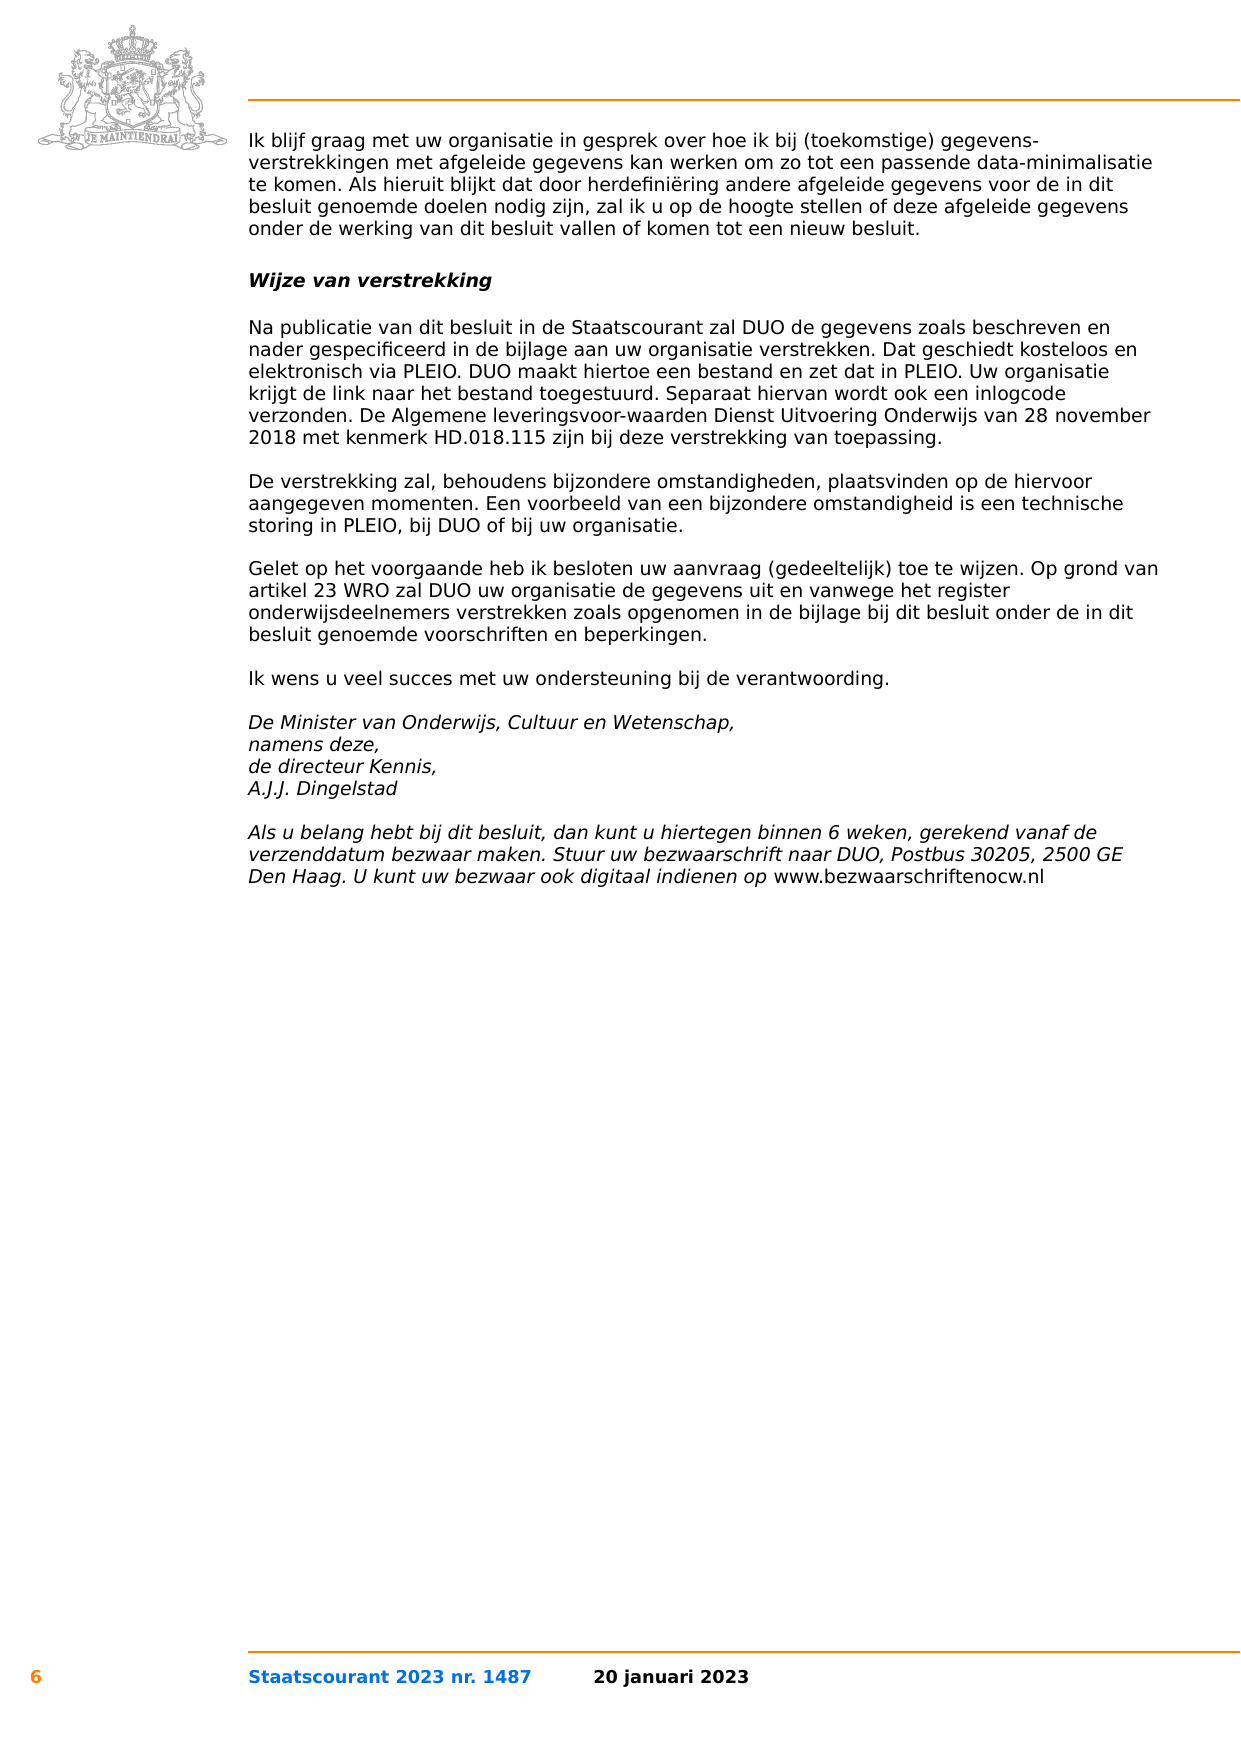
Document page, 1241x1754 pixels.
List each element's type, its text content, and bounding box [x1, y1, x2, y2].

text Na publicatie van dit besluit in de Staatscourant zal DUO de gegevens zoals beschreven en nader gespecificeerd in de bijlage aan uw organisatie verstrekken. Dat geschiedt kosteloos en elektronisch via PLEIO. DUO maakt hiertoe een bestand en zet dat in PLEIO. Uw organisatie krijgt de link naar het bestand toegestuurd. Separaat hiervan wordt ook een inlogcode verzonden. De Algemene leveringsvoor-waarden Dienst Uitvoering Onderwijs van 28 november 2018 met kenmerk HD.018.115 zijn bij deze verstrekking van toepassing. [248, 317, 1163, 449]
text De Minister van Onderwijs, Cultuur en Wetenschap, namens deze, de directeur Kennis, A.J.J. Dingelstad [248, 712, 1163, 800]
text Ik blijf graag met uw organisatie in gesprek over hoe ik bij (toekomstige) gegevens-verstrekkingen met afgeleide gegevens kan werken om zo tot een passende data-minimalisatie te komen. Als hieruit blijkt dat door herdefiniëring andere afgeleide gegevens voor de in dit besluit genoemde doelen nodig zijn, zal ik u op de hoogte stellen of deze afgeleide gegevens onder de werking van dit besluit vallen of komen tot een nieuw besluit. [248, 130, 1163, 240]
picture [38, 25, 227, 150]
text Gelet op het voorgaande heb ik besloten uw aanvraag (gedeeltelijk) toe te wijzen. Op grond van artikel 23 WRO zal DUO uw organisatie de gegevens uit en vanwege het register onderwijsdeelnemers verstrekken zoals opgenomen in de bijlage bij dit besluit onder de in dit besluit genoemde voorschriften en beperkingen. [248, 558, 1163, 646]
subtitle Wijze van verstrekking [248, 270, 1163, 292]
text De verstrekking zal, behoudens bijzondere omstandigheden, plaatsvinden op de hiervoor aangegeven momenten. Een voorbeeld van een bijzondere omstandigheid is een technische storing in PLEIO, bij DUO of bij uw organisatie. [248, 471, 1163, 536]
text Als u belang hebt bij dit besluit, dan kunt u hiertegen binnen 6 weken, gerekend vanaf de verzenddatum bezwaar maken. Stuur uw bezwaarschrift naar DUO, Postbus 30205, 2500 GE Den Haag. U kunt uw bezwaar ook digitaal indienen op www.bezwaarschriftenocw.nl [248, 822, 1163, 888]
text Ik wens u veel succes met uw ondersteuning bij de verantwoording. [248, 668, 1163, 690]
